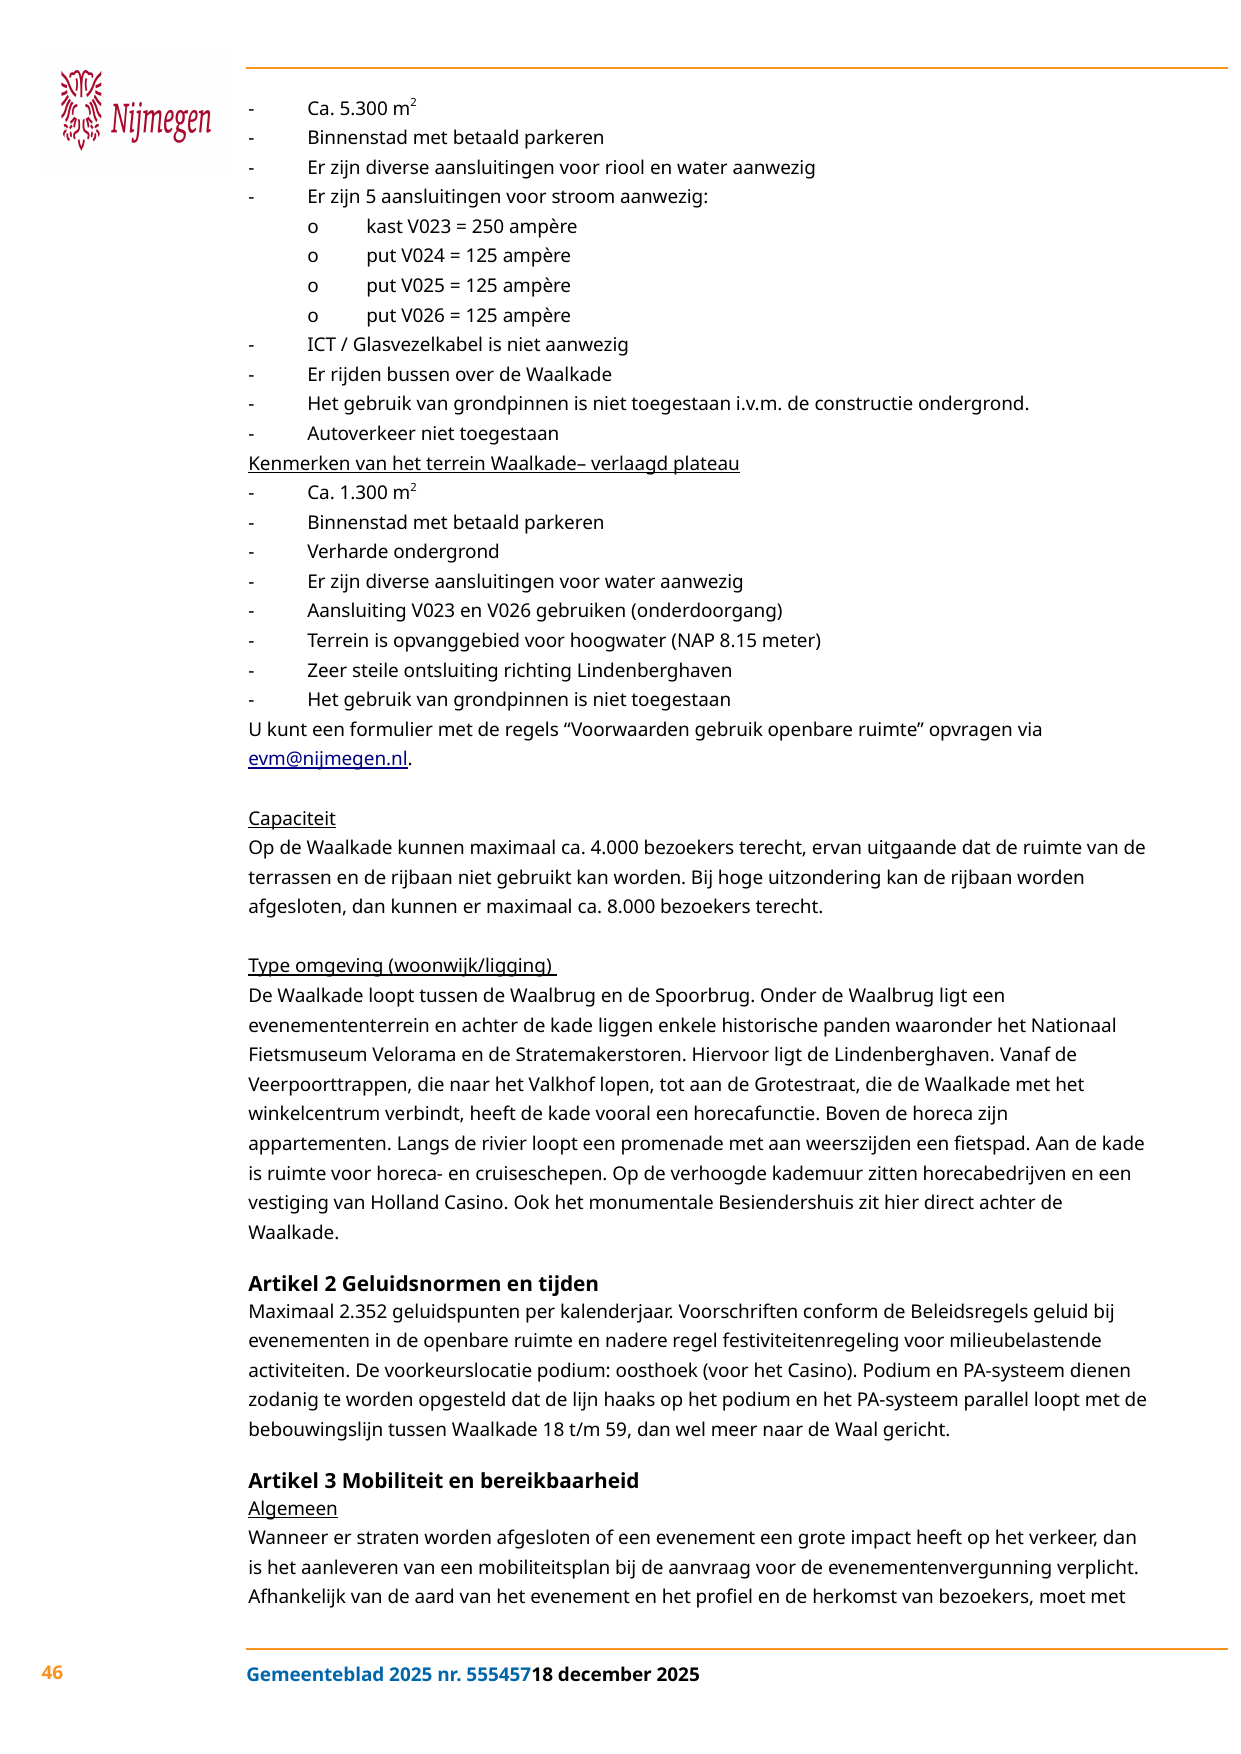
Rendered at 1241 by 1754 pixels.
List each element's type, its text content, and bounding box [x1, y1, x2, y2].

list Het gebruik van grondpinnen is niet toegestaan [248, 686, 1152, 712]
list Ca. 5.300 m2 [248, 95, 1152, 121]
text U kunt een formulier met de regels “Voorwaarden gebruik openbare ruimte” opvragen via evm@nijmegen.nl. [248, 716, 1152, 771]
list put V024 = 125 ampère [307, 243, 1152, 268]
list Ca. 1.300 m2 [248, 479, 1152, 505]
list Verharde ondergrond [248, 538, 1152, 564]
list Autoverkeer niet toegestaan [248, 420, 1152, 446]
list Het gebruik van grondpinnen is niet toegestaan i.v.m. de constructie ondergrond. [248, 391, 1152, 416]
list Binnenstad met betaald parkeren [248, 124, 1152, 150]
list Binnenstad met betaald parkeren [248, 509, 1152, 535]
list Er zijn 5 aansluitingen voor stroom aanwezig: [248, 183, 1152, 209]
list kast V023 = 250 ampère [307, 213, 1152, 239]
list ICT / Glasvezelkabel is niet aanwezig [248, 331, 1152, 357]
list Er zijn diverse aansluitingen voor water aanwezig [248, 568, 1152, 594]
list Zeer steile ontsluiting richting Lindenberghaven [248, 657, 1152, 683]
list put V025 = 125 ampère [307, 272, 1152, 298]
text Kenmerken van het terrein Waalkade– verlaagd plateau [248, 450, 1152, 476]
list Terrein is opvanggebied voor hoogwater (NAP 8.15 meter) [248, 627, 1152, 653]
text Maximaal 2.352 geluidspunten per kalenderjaar. Voorschriften conform de Beleidsregels geluid bij evenementen in de openbare ruimte en nadere regel festiviteitenregeling voor milieubelastende activiteiten. De voorkeurslocatie podium: oosthoek (voor het Casino). Podium en PA-systeem dienen zodanig te worden opgesteld dat de lijn haaks op het podium en het PA-systeem parallel loopt met de bebouwingslijn tussen Waalkade 18 t/m 59, dan wel meer naar de Waal gericht. [248, 1298, 1152, 1442]
text Type omgeving (woonwijk/ligging) [248, 953, 1152, 978]
text Wanneer er straten worden afgesloten of een evenement een grote impact heeft op het verkeer, dan is het aanleveren van een mobiliteitsplan bij de aanvraag voor de evenementenvergunning verplicht. Afhankelijk van de aard van het evenement en het profiel en de herkomst van bezoekers, moet met [248, 1524, 1152, 1609]
text Capaciteit [248, 805, 1152, 831]
text Op de Waalkade kunnen maximaal ca. 4.000 bezoekers terecht, ervan uitgaande dat de ruimte van de terrassen en de rijbaan niet gebruikt kan worden. Bij hoge uitzondering kan de rijbaan worden afgesloten, dan kunnen er maximaal ca. 8.000 bezoekers terecht. [248, 834, 1152, 919]
text Artikel 2 Geluidsnormen en tijden [248, 1269, 1152, 1298]
list Aansluiting V023 en V026 gebruiken (onderdoorgang) [248, 598, 1152, 623]
text De Waalkade loopt tussen de Waalbrug en de Spoorbrug. Onder de Waalbrug ligt een evenemententerrein en achter de kade liggen enkele historische panden waaronder het Nationaal Fietsmuseum Velorama en de Stratemakerstoren. Hiervoor ligt de Lindenberghaven. Vanaf de Veerpoorttrappen, die naar het Valkhof lopen, tot aan de Grotestraat, die de Waalkade met het winkelcentrum verbindt, heeft de kade vooral een horecafunctie. Boven de horeca zijn appartementen. Langs de rivier loopt een promenade met aan weerszijden een fietspad. Aan de kade is ruimte voor horeca- en cruiseschepen. Op de verhoogde kademuur zitten horecabedrijven en een vestiging van Holland Casino. Ook het monumentale Besiendershuis zit hier direct achter de Waalkade. [248, 982, 1152, 1245]
text Algemeen [248, 1495, 1152, 1521]
list Er zijn diverse aansluitingen voor riool en water aanwezig [248, 154, 1152, 180]
list put V026 = 125 ampère [307, 302, 1152, 328]
list Er rijden bussen over de Waalkade [248, 361, 1152, 387]
text Artikel 3 Mobiliteit en bereikbaarheid [248, 1467, 1152, 1495]
picture [41, 47, 231, 172]
